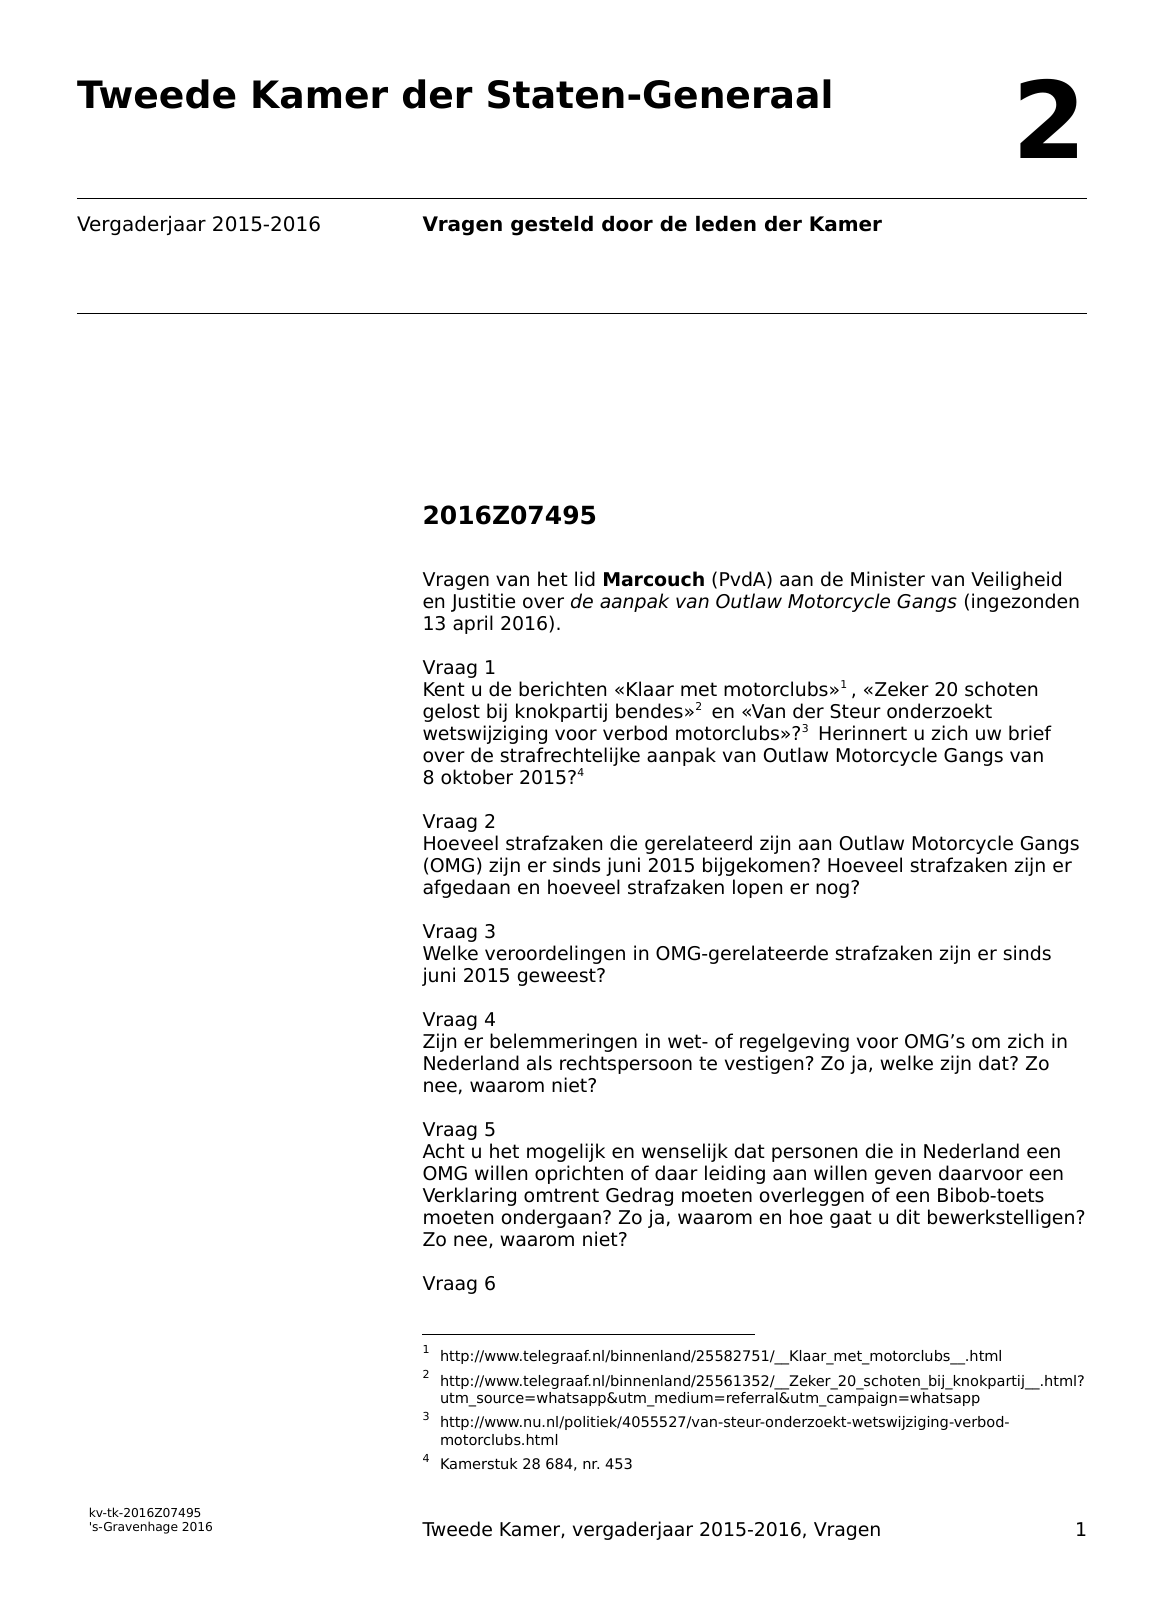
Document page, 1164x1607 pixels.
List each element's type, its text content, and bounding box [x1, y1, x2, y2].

text Vraag 1 [422, 657, 1087, 679]
text Vraag 6 [422, 1273, 1087, 1295]
table_header Tweede Kamer der Staten-Generaal [77, 59, 886, 198]
text 's-Gravenhage 2016 [88, 1520, 323, 1534]
text Vragen van het lid Marcouch (PvdA) aan de Minister van Veiligheid en Justitie over de aanpak van Outlaw Motorcycle Gangs (ingezonden 13 april 2016). [422, 569, 1087, 635]
text kv-tk-2016Z07495 [88, 1506, 323, 1520]
text Vraag 3 [422, 921, 1087, 943]
table_cell Vergaderjaar 2015-2016 [77, 199, 422, 313]
text Kamerstuk 28 684, nr. 453 [422, 1452, 1087, 1474]
text http://www.telegraaf.nl/binnenland/25561352/__Zeker_20_schoten_bij_knokpartij__.html?utm_source=whatsapp&utm_medium=referral&utm_campaign=whatsapp [422, 1368, 1087, 1407]
table_cell Vragen gesteld door de leden der Kamer [422, 199, 1087, 313]
text Welke veroordelingen in OMG-gerelateerde strafzaken zijn er sinds juni 2015 geweest? [422, 943, 1087, 987]
text http://www.telegraaf.nl/binnenland/25582751/__Klaar_met_motorclubs__.html [422, 1343, 1087, 1366]
text Acht u het mogelijk en wenselijk dat personen die in Nederland een OMG willen oprichten of daar leiding aan willen geven daarvoor een Verklaring omtrent Gedrag moeten overleggen of een Bibob-toets moeten ondergaan? Zo ja, waarom en hoe gaat u dit bewerkstelligen? Zo nee, waarom niet? [422, 1141, 1087, 1251]
text Kent u de berichten «Klaar met motorclubs», «Zeker 20 schoten gelost bij knokpartij bendes» en «Van der Steur onderzoekt wetswijziging voor verbod motorclubs»? Herinnert u zich uw brief over de strafrechtelijke aanpak van Outlaw Motorcycle Gangs van 8 oktober 2015? [422, 679, 1087, 789]
table_header 2 [886, 59, 1087, 198]
text http://www.nu.nl/politiek/4055527/van-steur-onderzoekt-wetswijziging-verbod-motorclubs.html [422, 1410, 1087, 1449]
text Vraag 4 [422, 1009, 1087, 1031]
text 2016Z07495 [422, 501, 1087, 531]
text Hoeveel strafzaken die gerelateerd zijn aan Outlaw Motorcycle Gangs (OMG) zijn er sinds juni 2015 bijgekomen? Hoeveel strafzaken zijn er afgedaan en hoeveel strafzaken lopen er nog? [422, 833, 1087, 899]
text Vraag 5 [422, 1119, 1087, 1141]
text Zijn er belemmeringen in wet- of regelgeving voor OMG’s om zich in Nederland als rechtspersoon te vestigen? Zo ja, welke zijn dat? Zo nee, waarom niet? [422, 1031, 1087, 1097]
text Vraag 2 [422, 811, 1087, 833]
